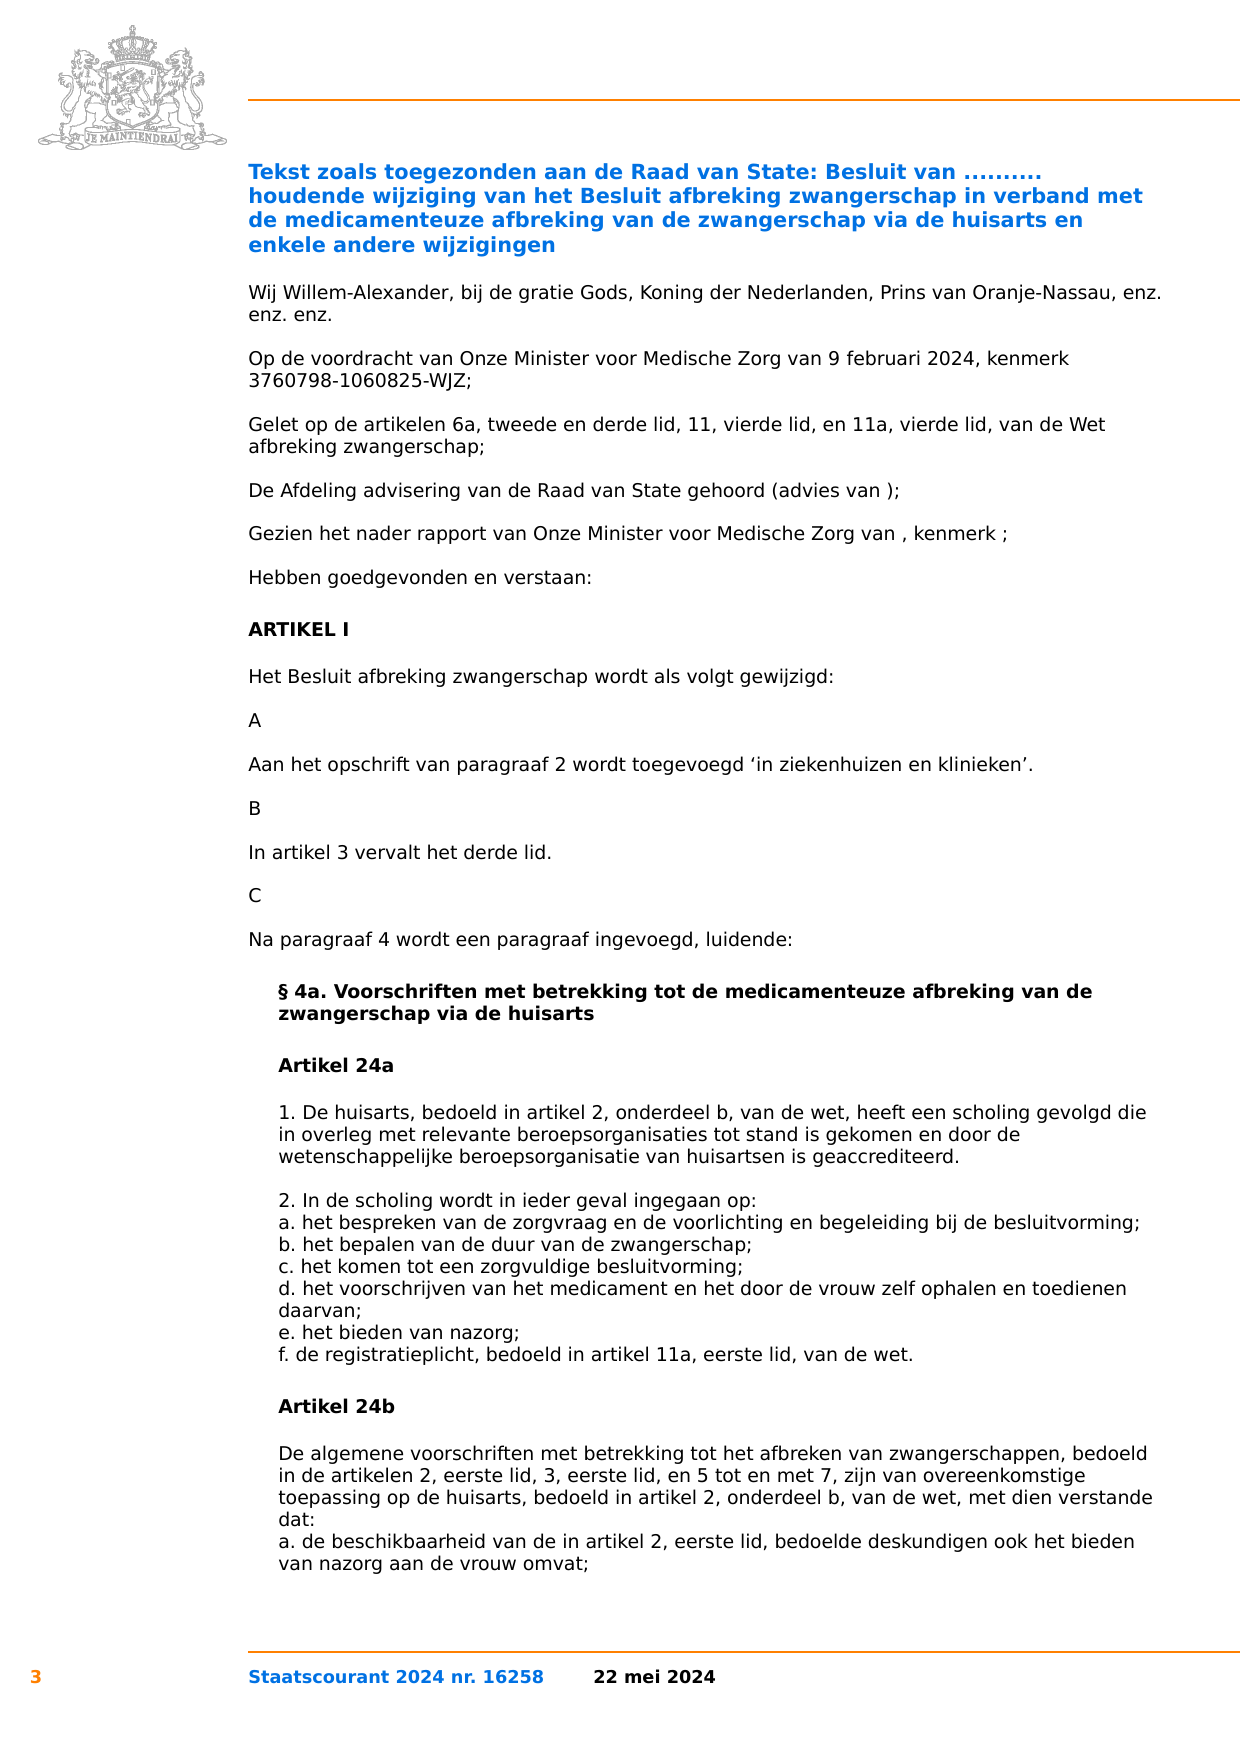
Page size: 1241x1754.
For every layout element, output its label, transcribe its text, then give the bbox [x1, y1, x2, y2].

text Op de voordracht van Onze Minister voor Medische Zorg van 9 februari 2024, kenmerk 3760798-1060825-WJZ; [248, 348, 1163, 392]
text A [248, 710, 1163, 732]
text Het Besluit afbreking zwangerschap wordt als volgt gewijzigd: [248, 666, 1163, 688]
text Hebben goedgevonden en verstaan: [248, 567, 1163, 589]
subtitle § 4a. Voorschriften met betrekking tot de medicamenteuze afbreking van de zwangerschap via de huisarts [278, 981, 1163, 1025]
text e. het bieden van nazorg; [278, 1322, 1163, 1344]
subtitle ARTIKEL I [248, 619, 1163, 641]
text a. de beschikbaarheid van de in artikel 2, eerste lid, bedoelde deskundigen ook het bieden van nazorg aan de vrouw omvat; [278, 1531, 1163, 1575]
text c. het komen tot een zorgvuldige besluitvorming; [278, 1256, 1163, 1278]
text In artikel 3 vervalt het derde lid. [248, 842, 1163, 863]
picture [38, 25, 227, 150]
text f. de registratieplicht, bedoeld in artikel 11a, eerste lid, van de wet. [278, 1344, 1163, 1366]
subtitle Artikel 24a [278, 1055, 1163, 1077]
subtitle Tekst zoals toegezonden aan de Raad van State: Besluit van .......... houdende wijziging van het Besluit afbreking zwangerschap in verband met de medicamenteuze afbreking van de zwangerschap via de huisarts en enkele andere wijzigingen [248, 160, 1163, 257]
text d. het voorschrijven van het medicament en het door de vrouw zelf ophalen en toedienen daarvan; [278, 1278, 1163, 1322]
text De Afdeling advisering van de Raad van State gehoord (advies van ); [248, 479, 1163, 501]
text Aan het opschrift van paragraaf 2 wordt toegevoegd ‘in ziekenhuizen en klinieken’. [248, 754, 1163, 776]
text a. het bespreken van de zorgvraag en de voorlichting en begeleiding bij de besluitvorming; [278, 1212, 1163, 1234]
text 2. In de scholing wordt in ieder geval ingegaan op: [278, 1190, 1163, 1212]
text Gezien het nader rapport van Onze Minister voor Medische Zorg van , kenmerk ; [248, 523, 1163, 545]
text b. het bepalen van de duur van de zwangerschap; [278, 1234, 1163, 1256]
text C [248, 885, 1163, 907]
text Na paragraaf 4 wordt een paragraaf ingevoegd, luidende: [248, 929, 1163, 951]
text B [248, 798, 1163, 820]
text Gelet op de artikelen 6a, tweede en derde lid, 11, vierde lid, en 11a, vierde lid, van de Wet afbreking zwangerschap; [248, 414, 1163, 458]
text De algemene voorschriften met betrekking tot het afbreken van zwangerschappen, bedoeld in de artikelen 2, eerste lid, 3, eerste lid, en 5 tot en met 7, zijn van overeenkomstige toepassing op de huisarts, bedoeld in artikel 2, onderdeel b, van de wet, met dien verstande dat: [278, 1443, 1163, 1531]
subtitle Artikel 24b [278, 1396, 1163, 1418]
text 1. De huisarts, bedoeld in artikel 2, onderdeel b, van de wet, heeft een scholing gevolgd die in overleg met relevante beroepsorganisaties tot stand is gekomen en door de wetenschappelijke beroepsorganisatie van huisartsen is geaccrediteerd. [278, 1102, 1163, 1168]
text Wij Willem-Alexander, bij de gratie Gods, Koning der Nederlanden, Prins van Oranje-Nassau, enz. enz. enz. [248, 282, 1163, 326]
